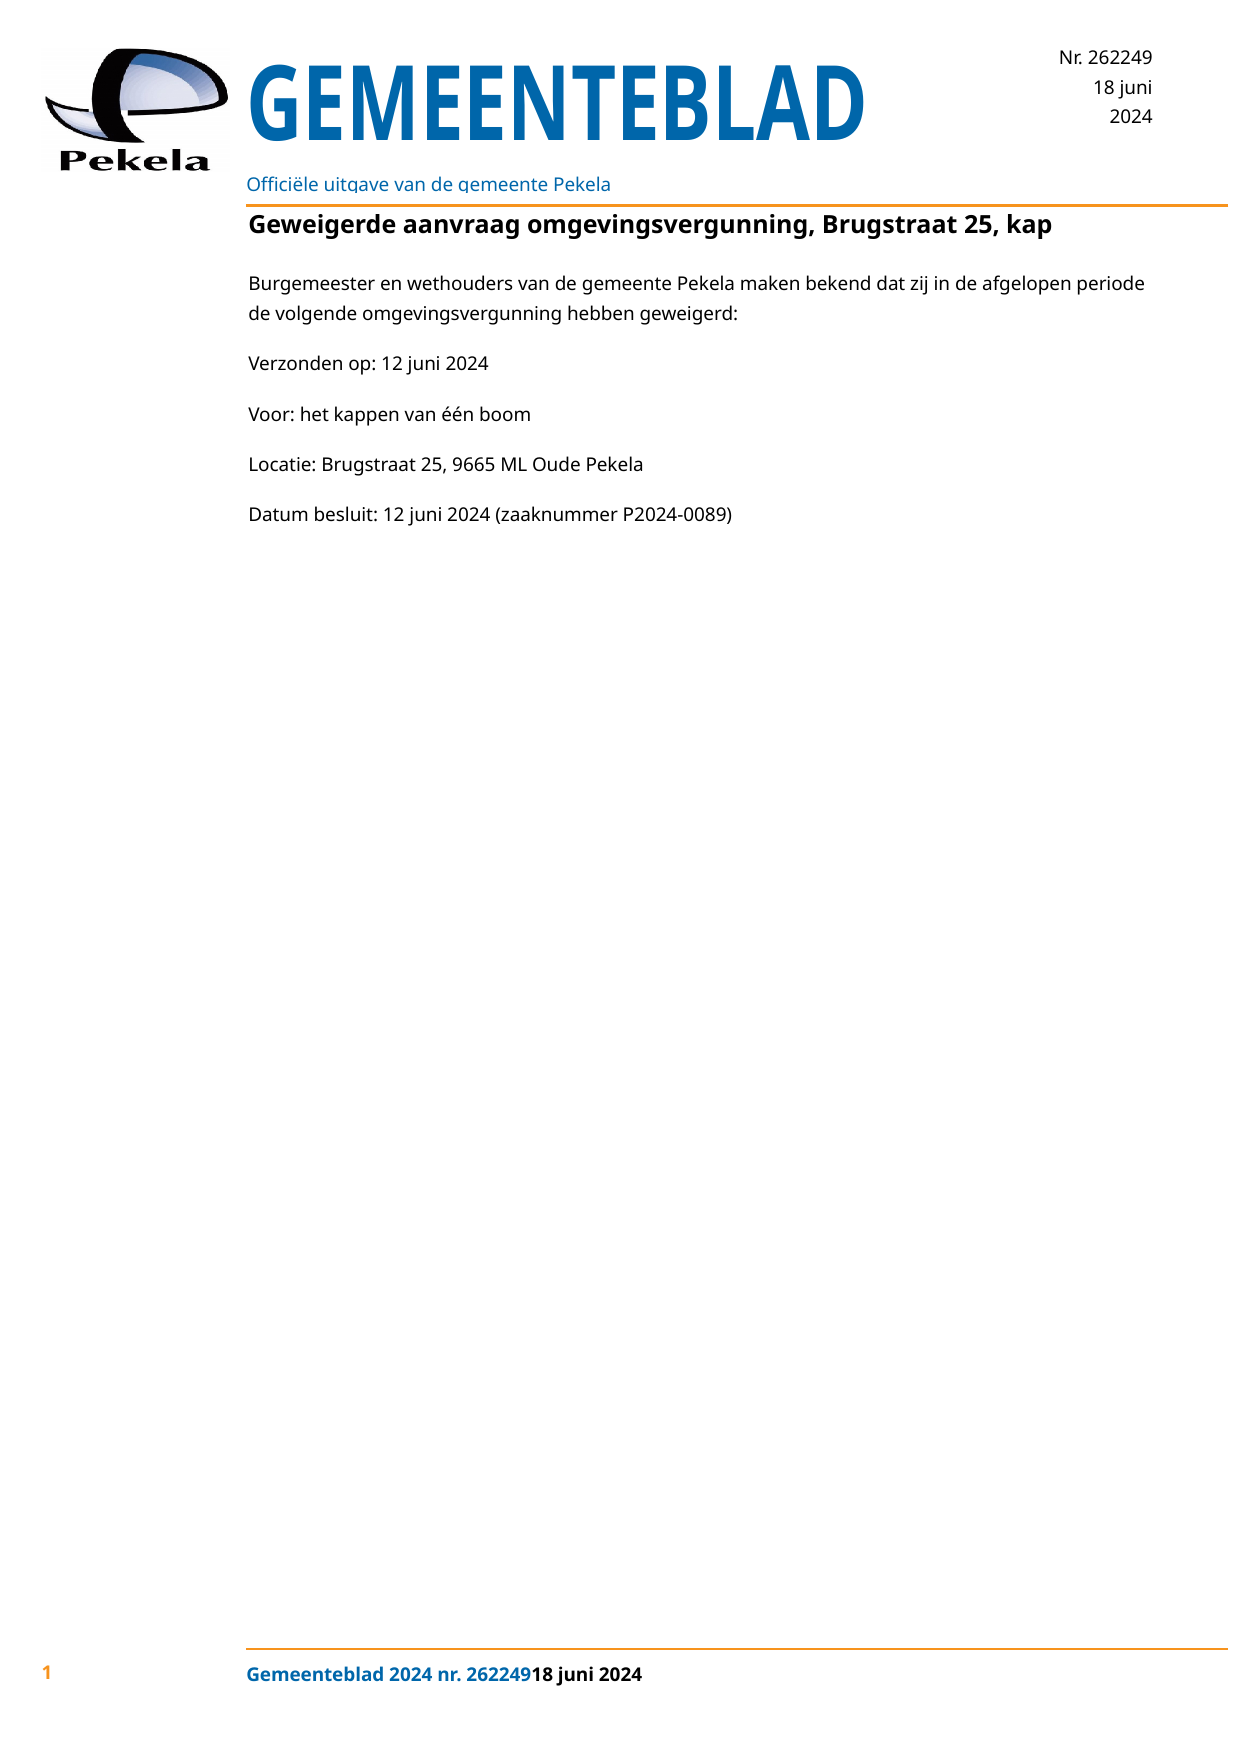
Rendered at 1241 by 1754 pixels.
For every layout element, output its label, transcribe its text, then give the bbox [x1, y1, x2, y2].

text Locatie: Brugstraat 25, 9665 ML Oude Pekela [248, 451, 1152, 477]
text Datum besluit: 12 juni 2024 (zaaknummer P2024-0089) [248, 502, 1152, 527]
text Burgemeester en wethouders van de gemeente Pekela maken bekend dat zij in de afgelopen periode de volgende omgevingsvergunning hebben geweigerd: [248, 270, 1152, 326]
picture [41, 47, 231, 172]
text Geweigerde aanvraag omgevingsvergunning, Brugstraat 25, kap [248, 207, 1152, 241]
text Voor: het kappen van één boom [248, 401, 1152, 426]
text Verzonden op: 12 juni 2024 [248, 350, 1152, 376]
